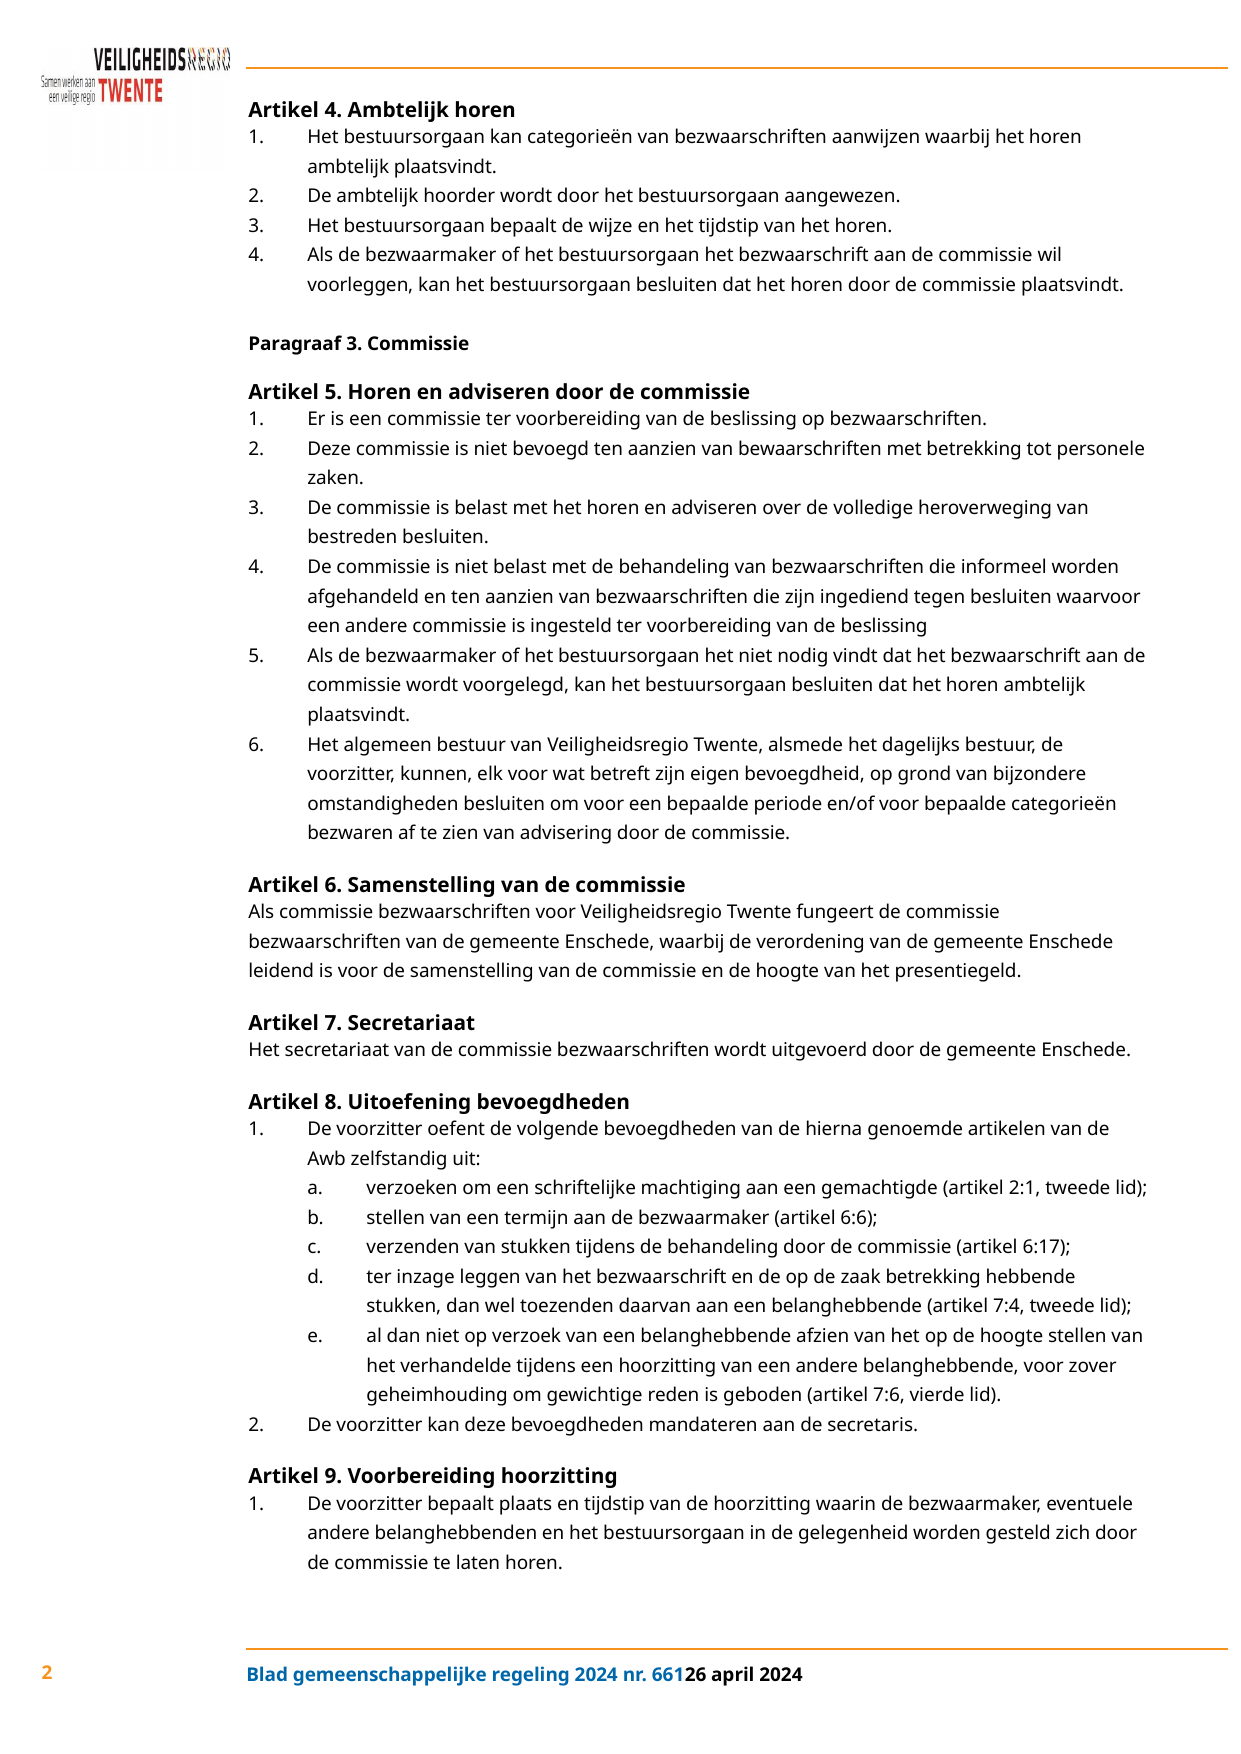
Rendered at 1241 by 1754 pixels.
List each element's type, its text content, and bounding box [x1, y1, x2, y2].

text Artikel 7. Secretariaat [248, 1008, 1152, 1036]
list De voorzitter bepaalt plaats en tijdstip van de hoorzitting waarin de bezwaarmaker, eventuele andere belanghebbenden en het bestuursorgaan in de gelegenheid worden gesteld zich door de commissie te laten horen. [248, 1490, 1152, 1575]
list De voorzitter kan deze bevoegdheden mandateren aan de secretaris. [248, 1411, 1152, 1437]
text Artikel 6. Samenstelling van de commissie [248, 870, 1152, 898]
text Paragraaf 3. Commissie [248, 330, 1152, 356]
list Het algemeen bestuur van Veiligheidsregio Twente, alsmede het dagelijks bestuur, de voorzitter, kunnen, elk voor wat betreft zijn eigen bevoegdheid, op grond van bijzondere omstandigheden besluiten om voor een bepaalde periode en/of voor bepaalde categorieën bezwaren af te zien van advisering door de commissie. [248, 731, 1152, 845]
list Er is een commissie ter voorbereiding van de beslissing op bezwaarschriften. [248, 405, 1152, 431]
list De commissie is niet belast met de behandeling van bezwaarschriften die informeel worden afgehandeld en ten aanzien van bezwaarschriften die zijn ingediend tegen besluiten waarvoor een andere commissie is ingesteld ter voorbereiding van de beslissing [248, 553, 1152, 638]
list De voorzitter oefent de volgende bevoegdheden van de hierna genoemde artikelen van de Awb zelfstandig uit: [248, 1115, 1152, 1171]
list verzenden van stukken tijdens de behandeling door de commissie (artikel 6:17); [307, 1233, 1152, 1259]
list De commissie is belast met het horen en adviseren over de volledige heroverweging van bestreden besluiten. [248, 494, 1152, 549]
text Artikel 5. Horen en adviseren door de commissie [248, 377, 1152, 405]
text Artikel 8. Uitoefening bevoegdheden [248, 1087, 1152, 1115]
list Als de bezwaarmaker of het bestuursorgaan het niet nodig vindt dat het bezwaarschrift aan de commissie wordt voorgelegd, kan het bestuursorgaan besluiten dat het horen ambtelijk plaatsvindt. [248, 642, 1152, 727]
list Deze commissie is niet bevoegd ten aanzien van bewaarschriften met betrekking tot personele zaken. [248, 435, 1152, 490]
list ter inzage leggen van het bezwaarschrift en de op de zaak betrekking hebbende stukken, dan wel toezenden daarvan aan een belanghebbende (artikel 7:4, tweede lid); [307, 1263, 1152, 1318]
picture [41, 47, 231, 172]
list verzoeken om een schriftelijke machtiging aan een gemachtigde (artikel 2:1, tweede lid); [307, 1174, 1152, 1200]
list De ambtelijk hoorder wordt door het bestuursorgaan aangewezen. [248, 182, 1152, 208]
text Artikel 9. Voorbereiding hoorzitting [248, 1461, 1152, 1490]
list Het bestuursorgaan kan categorieën van bezwaarschriften aanwijzen waarbij het horen ambtelijk plaatsvindt. [248, 123, 1152, 178]
list stellen van een termijn aan de bezwaarmaker (artikel 6:6); [307, 1204, 1152, 1230]
list Als de bezwaarmaker of het bestuursorgaan het bezwaarschrift aan de commissie wil voorleggen, kan het bestuursorgaan besluiten dat het horen door de commissie plaatsvindt. [248, 242, 1152, 297]
list al dan niet op verzoek van een belanghebbende afzien van het op de hoogte stellen van het verhandelde tijdens een hoorzitting van een andere belanghebbende, voor zover geheimhouding om gewichtige reden is geboden (artikel 7:6, vierde lid). [307, 1322, 1152, 1407]
text Artikel 4. Ambtelijk horen [248, 95, 1152, 123]
list Het bestuursorgaan bepaalt de wijze en het tijdstip van het horen. [248, 212, 1152, 238]
text Het secretariaat van de commissie bezwaarschriften wordt uitgevoerd door de gemeente Enschede. [248, 1036, 1152, 1062]
text Als commissie bezwaarschriften voor Veiligheidsregio Twente fungeert de commissie bezwaarschriften van de gemeente Enschede, waarbij de verordening van de gemeente Enschede leidend is voor de samenstelling van de commissie en de hoogte van het presentiegeld. [248, 898, 1152, 983]
